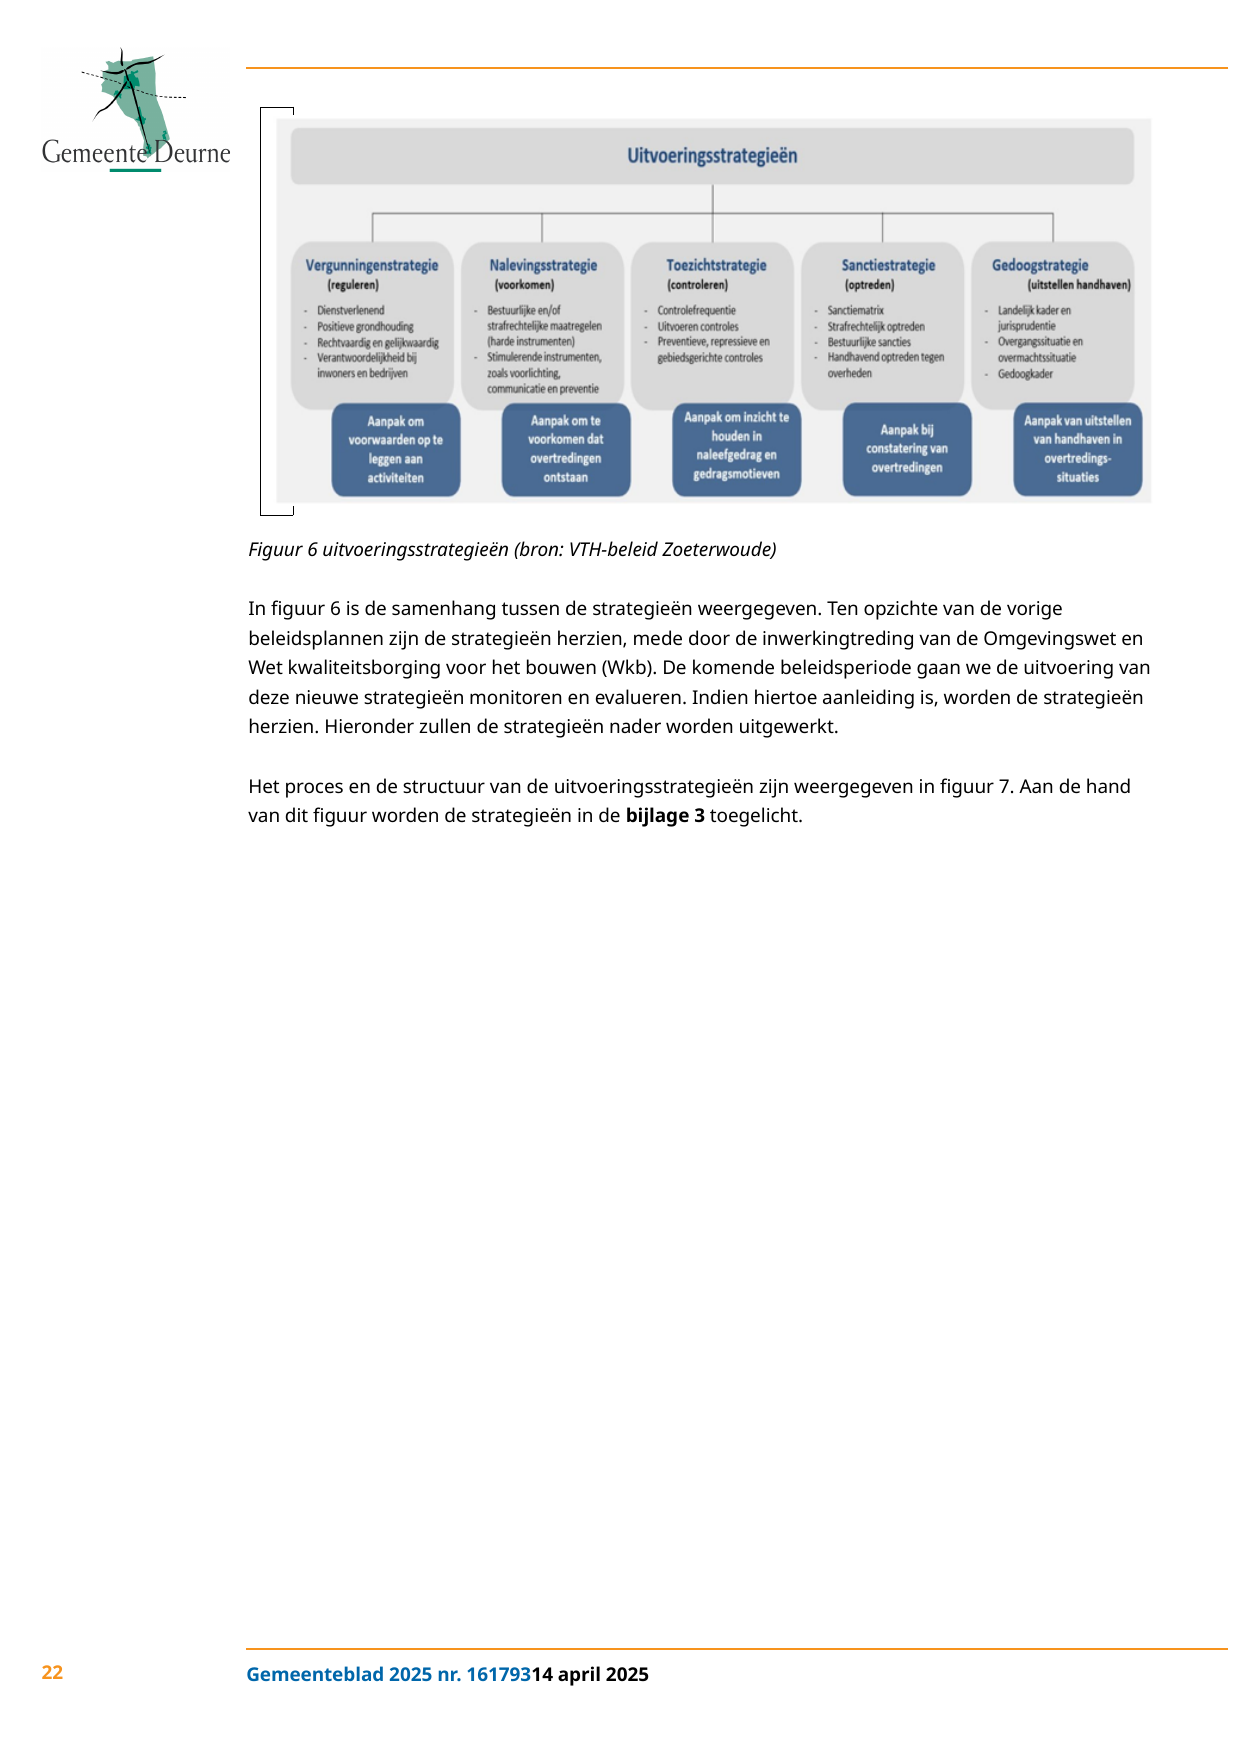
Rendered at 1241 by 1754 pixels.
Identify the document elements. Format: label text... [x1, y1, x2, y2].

picture [41, 47, 231, 172]
picture [268, 115, 1155, 506]
text In figuur 6 is de samenhang tussen de strategieën weergegeven. Ten opzichte van de vorige beleidsplannen zijn de strategieën herzien, mede door de inwerkingtreding van de Omgevingswet en Wet kwaliteitsborging voor het bouwen (Wkb). De komende beleidsperiode gaan we de uitvoering van deze nieuwe strategieën monitoren en evalueren. Indien hiertoe aanleiding is, worden de strategieën herzien. Hieronder zullen de strategieën nader worden uitgewerkt. [248, 595, 1152, 739]
text Figuur 6 uitvoeringsstrategieën (bron: VTH-beleid Zoeterwoude) [248, 536, 1152, 562]
text Het proces en de structuur van de uitvoeringsstrategieën zijn weergegeven in figuur 7. Aan de hand van dit figuur worden de strategieën in de bijlage 3 toegelicht. [248, 773, 1152, 828]
